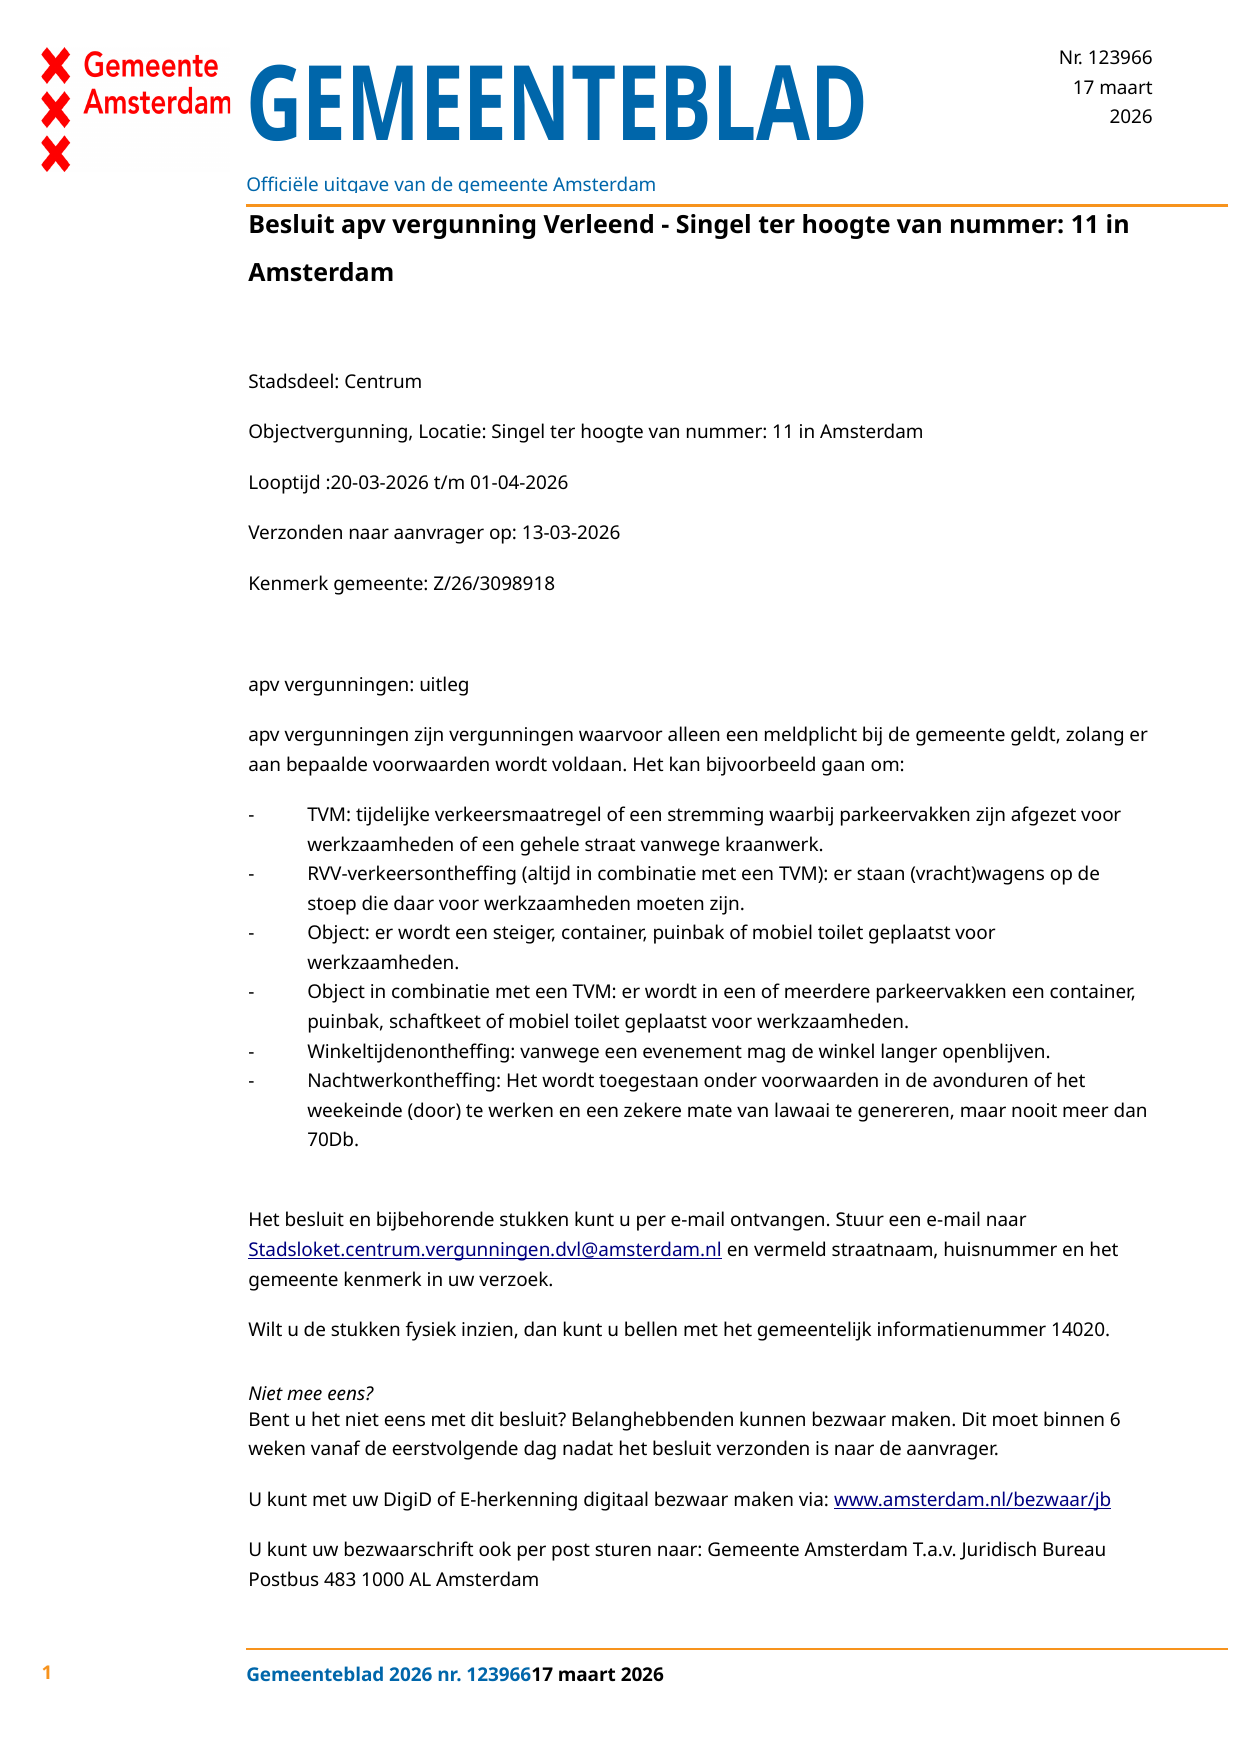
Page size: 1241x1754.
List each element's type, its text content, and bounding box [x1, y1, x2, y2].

list Object: er wordt een steiger, container, puinbak of mobiel toilet geplaatst voor werkzaamheden. [248, 919, 1152, 975]
text Objectvergunning, Locatie: Singel ter hoogte van nummer: 11 in Amsterdam [248, 419, 1152, 444]
text apv vergunningen: uitleg [248, 671, 1152, 697]
picture [41, 47, 231, 172]
text apv vergunningen zijn vergunningen waarvoor alleen een meldplicht bij de gemeente geldt, zolang er aan bepaalde voorwaarden wordt voldaan. Het kan bijvoorbeeld gaan om: [248, 721, 1152, 777]
list RVV-verkeersontheffing (altijd in combinatie met een TVM): er staan (vracht)wagens op de stoep die daar voor werkzaamheden moeten zijn. [248, 860, 1152, 916]
text Bent u het niet eens met dit besluit? Belanghebbenden kunnen bezwaar maken. Dit moet binnen 6 weken vanaf de eerstvolgende dag nadat het besluit verzonden is naar de aanvrager. [248, 1406, 1152, 1461]
text Verzonden naar aanvrager op: 13-03-2026 [248, 519, 1152, 545]
text U kunt met uw DigiD of E-herkenning digitaal bezwaar maken via: www.amsterdam.nl/bezwaar/jb [248, 1486, 1152, 1512]
text Niet mee eens? [248, 1380, 1152, 1406]
list Nachtwerkontheffing: Het wordt toegestaan onder voorwaarden in de avonduren of het weekeinde (door) te werken en een zekere mate van lawaai te genereren, maar nooit meer dan 70Db. [248, 1067, 1152, 1152]
text Kenmerk gemeente: Z/26/3098918 [248, 570, 1152, 596]
list TVM: tijdelijke verkeersmaatregel of een stremming waarbij parkeervakken zijn afgezet voor werkzaamheden of een gehele straat vanwege kraanwerk. [248, 801, 1152, 857]
text Het besluit en bijbehorende stukken kunt u per e-mail ontvangen. Stuur een e-mail naar Stadsloket.centrum.vergunningen.dvl@amsterdam.nl en vermeld straatnaam, huisnummer en het gemeente kenmerk in uw verzoek. [248, 1207, 1152, 1292]
list Winkeltijdenontheffing: vanwege een evenement mag de winkel langer openblijven. [248, 1038, 1152, 1064]
list Object in combinatie met een TVM: er wordt in een of meerdere parkeervakken een container, puinbak, schaftkeet of mobiel toilet geplaatst voor werkzaamheden. [248, 979, 1152, 1034]
text Besluit apv vergunning Verleend - Singel ter hoogte van nummer: 11 in Amsterdam [248, 207, 1152, 288]
text Wilt u de stukken fysiek inzien, dan kunt u bellen met het gemeentelijk informatienummer 14020. [248, 1316, 1152, 1342]
text U kunt uw bezwaarschrift ook per post sturen naar: Gemeente Amsterdam T.a.v. Juridisch Bureau Postbus 483 1000 AL Amsterdam [248, 1536, 1152, 1592]
text Looptijd :20-03-2026 t/m 01-04-2026 [248, 469, 1152, 495]
text Stadsdeel: Centrum [248, 368, 1152, 394]
